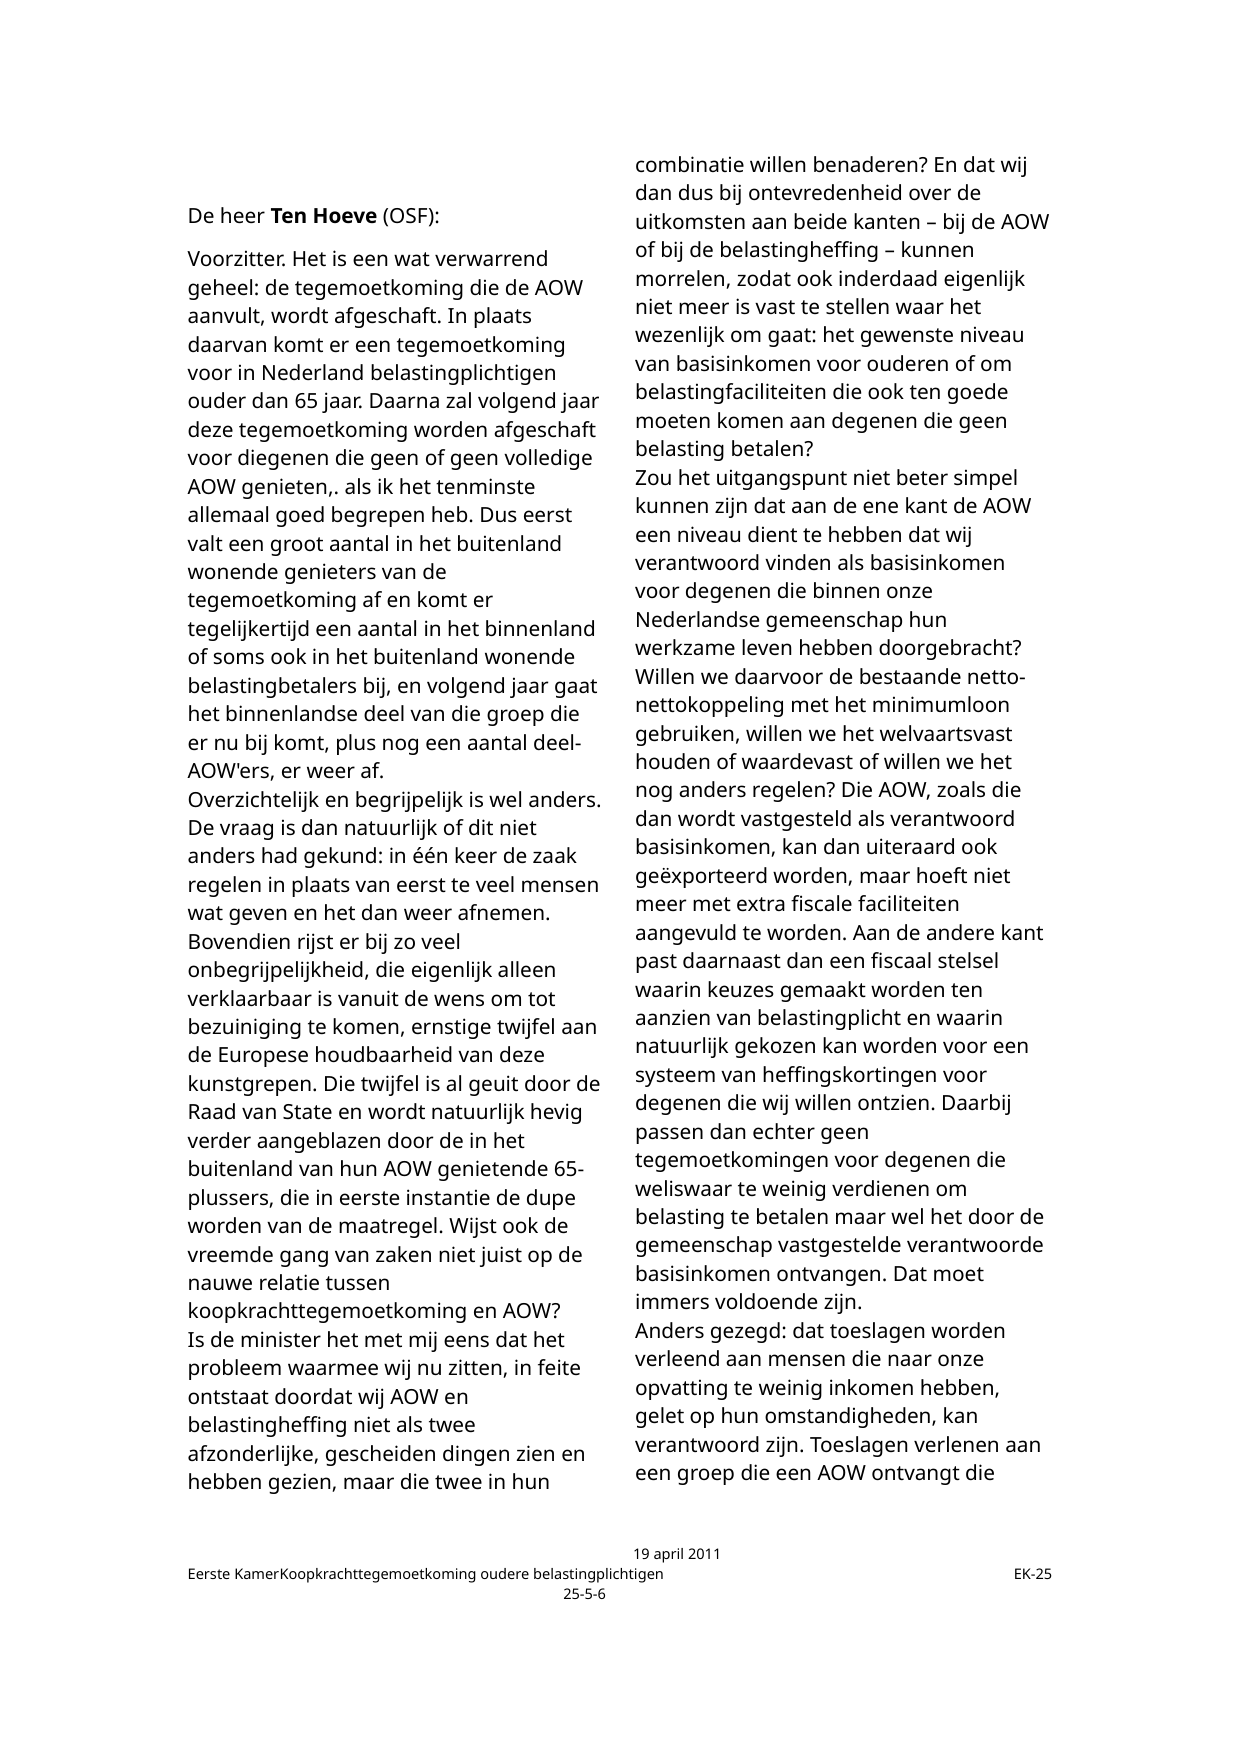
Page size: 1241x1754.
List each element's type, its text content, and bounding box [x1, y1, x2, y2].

text combinatie willen benaderen? En dat wij dan dus bij ontevredenheid over de uitkomsten aan beide kanten – bij de AOW of bij de belastingheffing – kunnen morrelen, zodat ook inderdaad eigenlijk niet meer is vast te stellen waar het wezenlijk om gaat: het gewenste niveau van basisinkomen voor ouderen of om belastingfaciliteiten die ook ten goede moeten komen aan degenen die geen belasting betalen? [635, 150, 1053, 463]
text  [187, 150, 605, 178]
text Is de minister het met mij eens dat het probleem waarmee wij nu zitten, in feite ontstaat doordat wij AOW en belastingheffing niet als twee afzonderlijke, gescheiden dingen zien en hebben gezien, maar die twee in hun [187, 1325, 605, 1496]
text De heer Ten Hoeve (OSF): [187, 201, 605, 229]
text Voorzitter. Het is een wat verwarrend geheel: de tegemoetkoming die de AOW aanvult, wordt afgeschaft. In plaats daarvan komt er een tegemoetkoming voor in Nederland belastingplichtigen ouder dan 65 jaar. Daarna zal volgend jaar deze tegemoetkoming worden afgeschaft voor diegenen die geen of geen volledige AOW genieten,. als ik het tenminste allemaal goed begrepen heb. Dus eerst valt een groot aantal in het buitenland wonende genieters van de tegemoetkoming af en komt er tegelijkertijd een aantal in het binnenland of soms ook in het buitenland wonende belastingbetalers bij, en volgend jaar gaat het binnenlandse deel van die groep die er nu bij komt, plus nog een aantal deel-AOW'ers, er weer af. [187, 244, 605, 785]
text Overzichtelijk en begrijpelijk is wel anders. De vraag is dan natuurlijk of dit niet anders had gekund: in één keer de zaak regelen in plaats van eerst te veel mensen wat geven en het dan weer afnemen. Bovendien rijst er bij zo veel onbegrijpelijkheid, die eigenlijk alleen verklaarbaar is vanuit de wens om tot bezuiniging te komen, ernstige twijfel aan de Europese houdbaarheid van deze kunstgrepen. Die twijfel is al geuit door de Raad van State en wordt natuurlijk hevig verder aangeblazen door de in het buitenland van hun AOW genietende 65-plussers, die in eerste instantie de dupe worden van de maatregel. Wijst ook de vreemde gang van zaken niet juist op de nauwe relatie tussen koopkrachttegemoetkoming en AOW? [187, 785, 605, 1325]
text Anders gezegd: dat toeslagen worden verleend aan mensen die naar onze opvatting te weinig inkomen hebben, gelet op hun omstandigheden, kan verantwoord zijn. Toeslagen verlenen aan een groep die een AOW ontvangt die [635, 1316, 1053, 1487]
text Zou het uitgangspunt niet beter simpel kunnen zijn dat aan de ene kant de AOW een niveau dient te hebben dat wij verantwoord vinden als basisinkomen voor degenen die binnen onze Nederlandse gemeenschap hun werkzame leven hebben doorgebracht? Willen we daarvoor de bestaande netto-nettokoppeling met het minimumloon gebruiken, willen we het welvaartsvast houden of waardevast of willen we het nog anders regelen? Die AOW, zoals die dan wordt vastgesteld als verantwoord basisinkomen, kan dan uiteraard ook geëxporteerd worden, maar hoeft niet meer met extra fiscale faciliteiten aangevuld te worden. Aan de andere kant past daarnaast dan een fiscaal stelsel waarin keuzes gemaakt worden ten aanzien van belastingplicht en waarin natuurlijk gekozen kan worden voor een systeem van heffingskortingen voor degenen die wij willen ontzien. Daarbij passen dan echter geen tegemoetkomingen voor degenen die weliswaar te weinig verdienen om belasting te betalen maar wel het door de gemeenschap vastgestelde verantwoorde basisinkomen ontvangen. Dat moet immers voldoende zijn. [635, 463, 1053, 1316]
